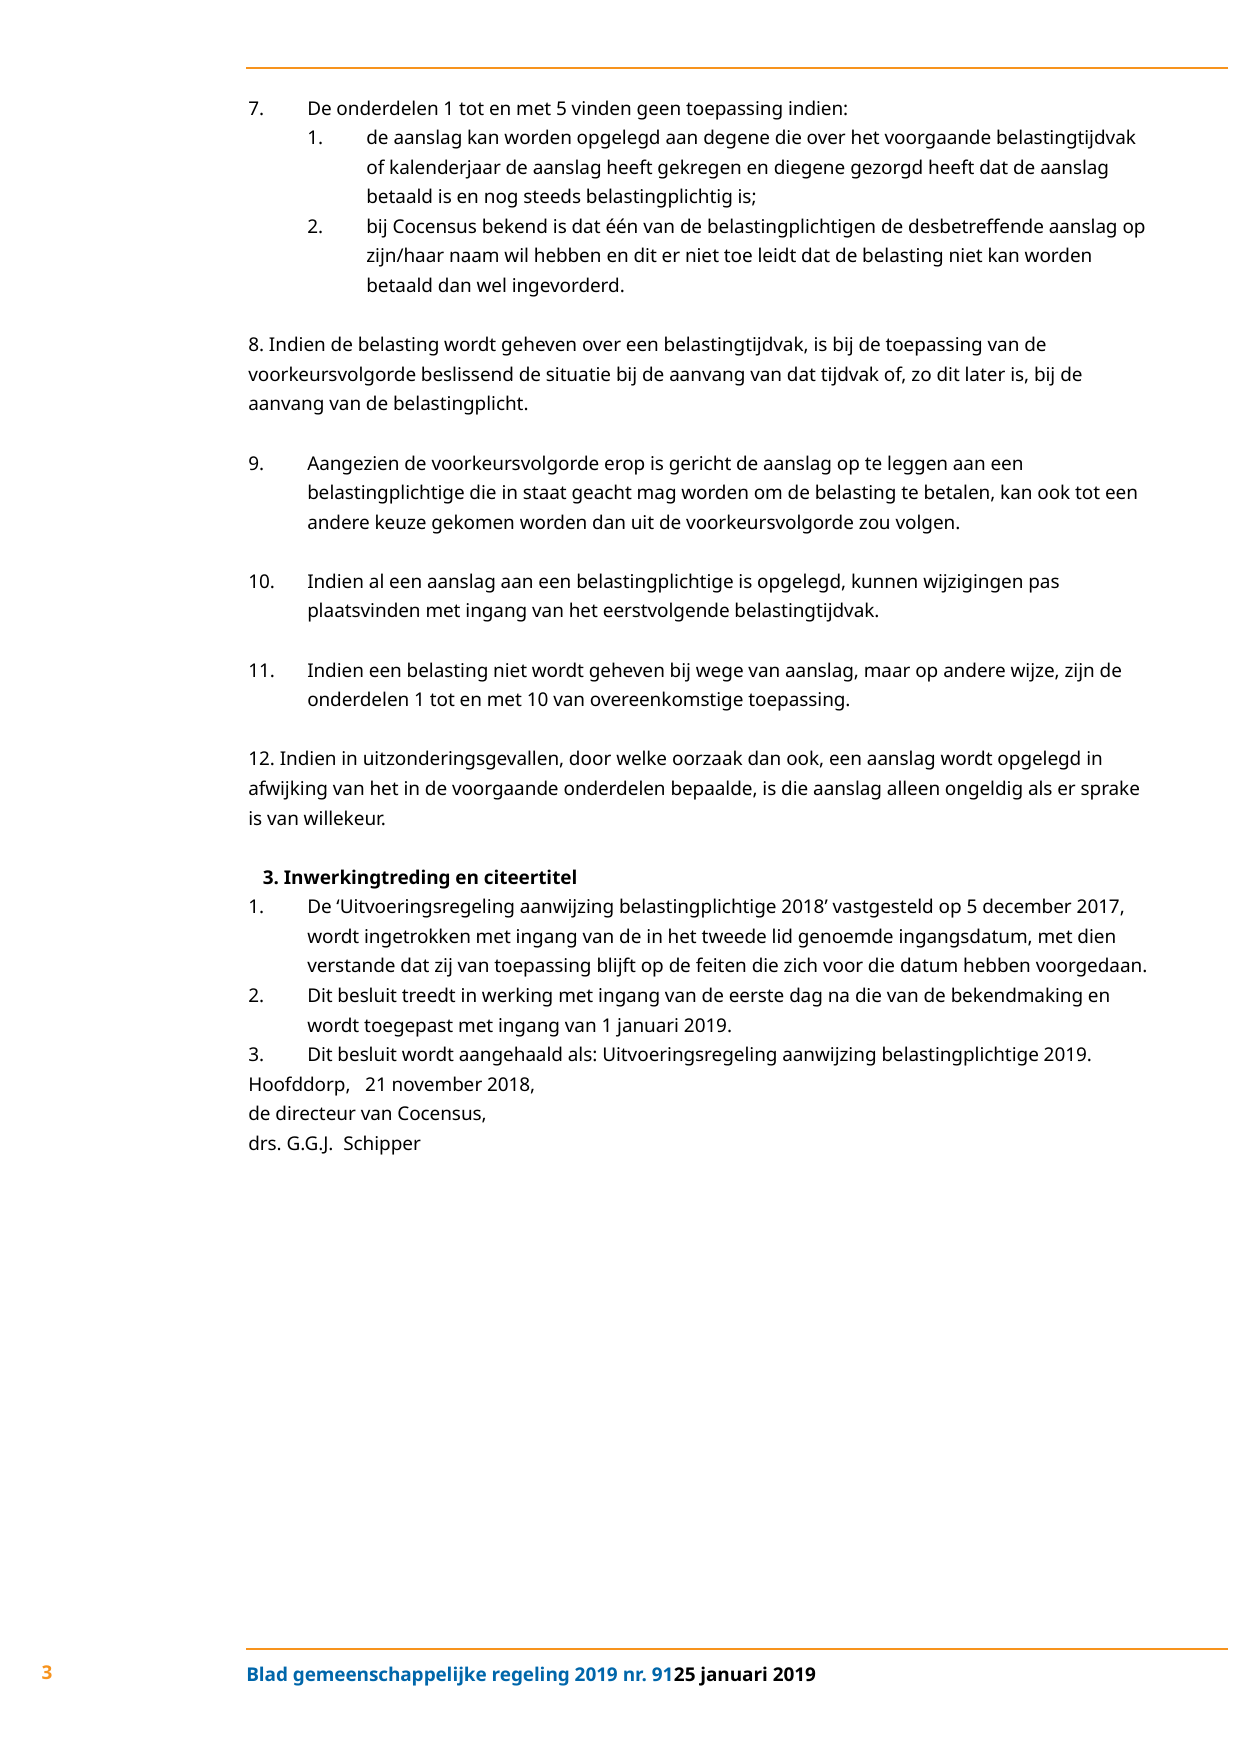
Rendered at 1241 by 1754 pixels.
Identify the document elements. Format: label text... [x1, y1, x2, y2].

list Indien al een aanslag aan een belastingplichtige is opgelegd, kunnen wijzigingen pas plaatsvinden met ingang van het eerstvolgende belastingtijdvak. [248, 568, 1152, 623]
list Dit besluit treedt in werking met ingang van de eerste dag na die van de bekendmaking en wordt toegepast met ingang van 1 januari 2019. [248, 982, 1152, 1038]
picture [41, 47, 231, 172]
text de directeur van Cocensus, [248, 1101, 1152, 1126]
list Dit besluit wordt aangehaald als: Uitvoeringsregeling aanwijzing belastingplichtige 2019. [248, 1041, 1152, 1067]
list De ‘Uitvoeringsregeling aanwijzing belastingplichtige 2018’ vastgesteld op 5 december 2017, wordt ingetrokken met ingang van de in het tweede lid genoemde ingangsdatum, met dien verstande dat zij van toepassing blijft op de feiten die zich voor die datum hebben voorgedaan. [248, 893, 1152, 978]
text drs. G.G.J. Schipper [248, 1130, 1152, 1156]
list De onderdelen 1 tot en met 5 vinden geen toepassing indien: [248, 95, 1152, 121]
list Aangezien de voorkeursvolgorde erop is gericht de aanslag op te leggen aan een belastingplichtige die in staat geacht mag worden om de belasting te betalen, kan ook tot een andere keuze gekomen worden dan uit de voorkeursvolgorde zou volgen. [248, 450, 1152, 535]
text 8. Indien de belasting wordt geheven over een belastingtijdvak, is bij de toepassing van de voorkeursvolgorde beslissend de situatie bij de aanvang van dat tijdvak of, zo dit later is, bij de aanvang van de belastingplicht. [248, 331, 1152, 416]
text 12. Indien in uitzonderingsgevallen, door welke oorzaak dan ook, een aanslag wordt opgelegd in afwijking van het in de voorgaande onderdelen bepaalde, is die aanslag alleen ongeldig als er sprake is van willekeur. [248, 746, 1152, 831]
text Hoofddorp, 21 november 2018, [248, 1071, 1152, 1097]
list bij Cocensus bekend is dat één van de belastingplichtigen de desbetreffende aanslag op zijn/haar naam wil hebben en dit er niet toe leidt dat de belasting niet kan worden betaald dan wel ingevorderd. [307, 213, 1152, 298]
text 3. Inwerkingtreding en citeertitel [248, 864, 1152, 890]
list de aanslag kan worden opgelegd aan degene die over het voorgaande belastingtijdvak of kalenderjaar de aanslag heeft gekregen en diegene gezorgd heeft dat de aanslag betaald is en nog steeds belastingplichtig is; [307, 124, 1152, 209]
list Indien een belasting niet wordt geheven bij wege van aanslag, maar op andere wijze, zijn de onderdelen 1 tot en met 10 van overeenkomstige toepassing. [248, 657, 1152, 712]
